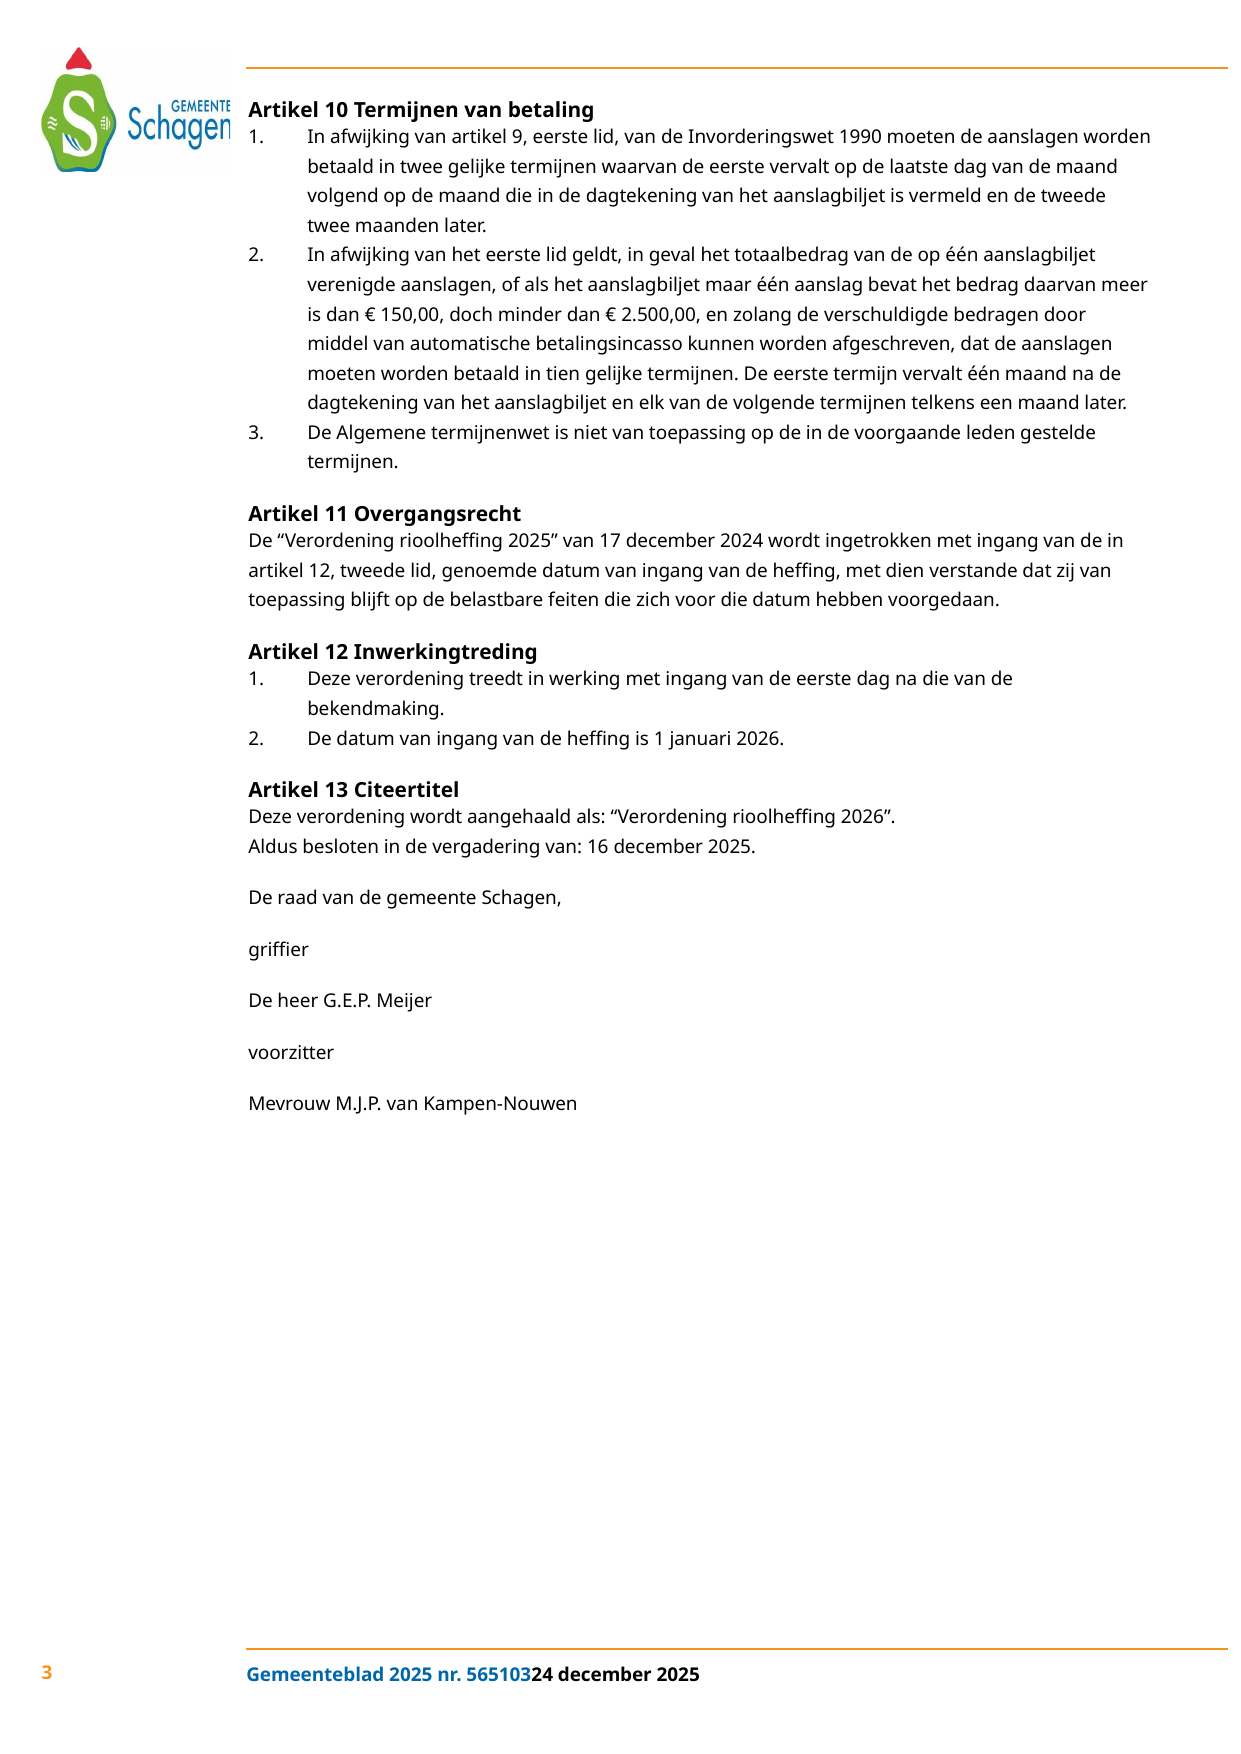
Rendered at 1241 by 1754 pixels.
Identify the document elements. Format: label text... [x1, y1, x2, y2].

text Aldus besloten in de vergadering van: 16 december 2025. [248, 833, 1152, 859]
list De Algemene termijnenwet is niet van toepassing op de in de voorgaande leden gestelde termijnen. [248, 419, 1152, 474]
text griffier [248, 936, 1152, 962]
text voorzitter [248, 1039, 1152, 1065]
list Deze verordening treedt in werking met ingang van de eerste dag na die van de bekendmaking. [248, 666, 1152, 721]
text Artikel 13 Citeertitel [248, 775, 1152, 803]
text De “Verordening rioolheffing 2025” van 17 december 2024 wordt ingetrokken met ingang van de in artikel 12, tweede lid, genoemde datum van ingang van de heffing, met dien verstande dat zij van toepassing blijft op de belastbare feiten die zich voor die datum hebben voorgedaan. [248, 527, 1152, 612]
text De heer G.E.P. Meijer [248, 987, 1152, 1013]
text Artikel 11 Overgangsrecht [248, 499, 1152, 527]
list In afwijking van het eerste lid geldt, in geval het totaalbedrag van de op één aanslagbiljet verenigde aanslagen, of als het aanslagbiljet maar één aanslag bevat het bedrag daarvan meer is dan € 150,00, doch minder dan € 2.500,00, en zolang de verschuldigde bedragen door middel van automatische betalingsincasso kunnen worden afgeschreven, dat de aanslagen moeten worden betaald in tien gelijke termijnen. De eerste termijn vervalt één maand na de dagtekening van het aanslagbiljet en elk van de volgende termijnen telkens een maand later. [248, 242, 1152, 415]
text Mevrouw M.J.P. van Kampen-Nouwen [248, 1090, 1152, 1116]
text Artikel 12 Inwerkingtreding [248, 637, 1152, 666]
list In afwijking van artikel 9, eerste lid, van de Invorderingswet 1990 moeten de aanslagen worden betaald in twee gelijke termijnen waarvan de eerste vervalt op de laatste dag van de maand volgend op de maand die in de dagtekening van het aanslagbiljet is vermeld en de tweede twee maanden later. [248, 123, 1152, 238]
list De datum van ingang van de heffing is 1 januari 2026. [248, 725, 1152, 750]
text De raad van de gemeente Schagen, [248, 884, 1152, 910]
text Artikel 10 Termijnen van betaling [248, 95, 1152, 123]
picture [41, 47, 231, 172]
text Deze verordening wordt aangehaald als: “Verordening rioolheffing 2026”. [248, 803, 1152, 829]
